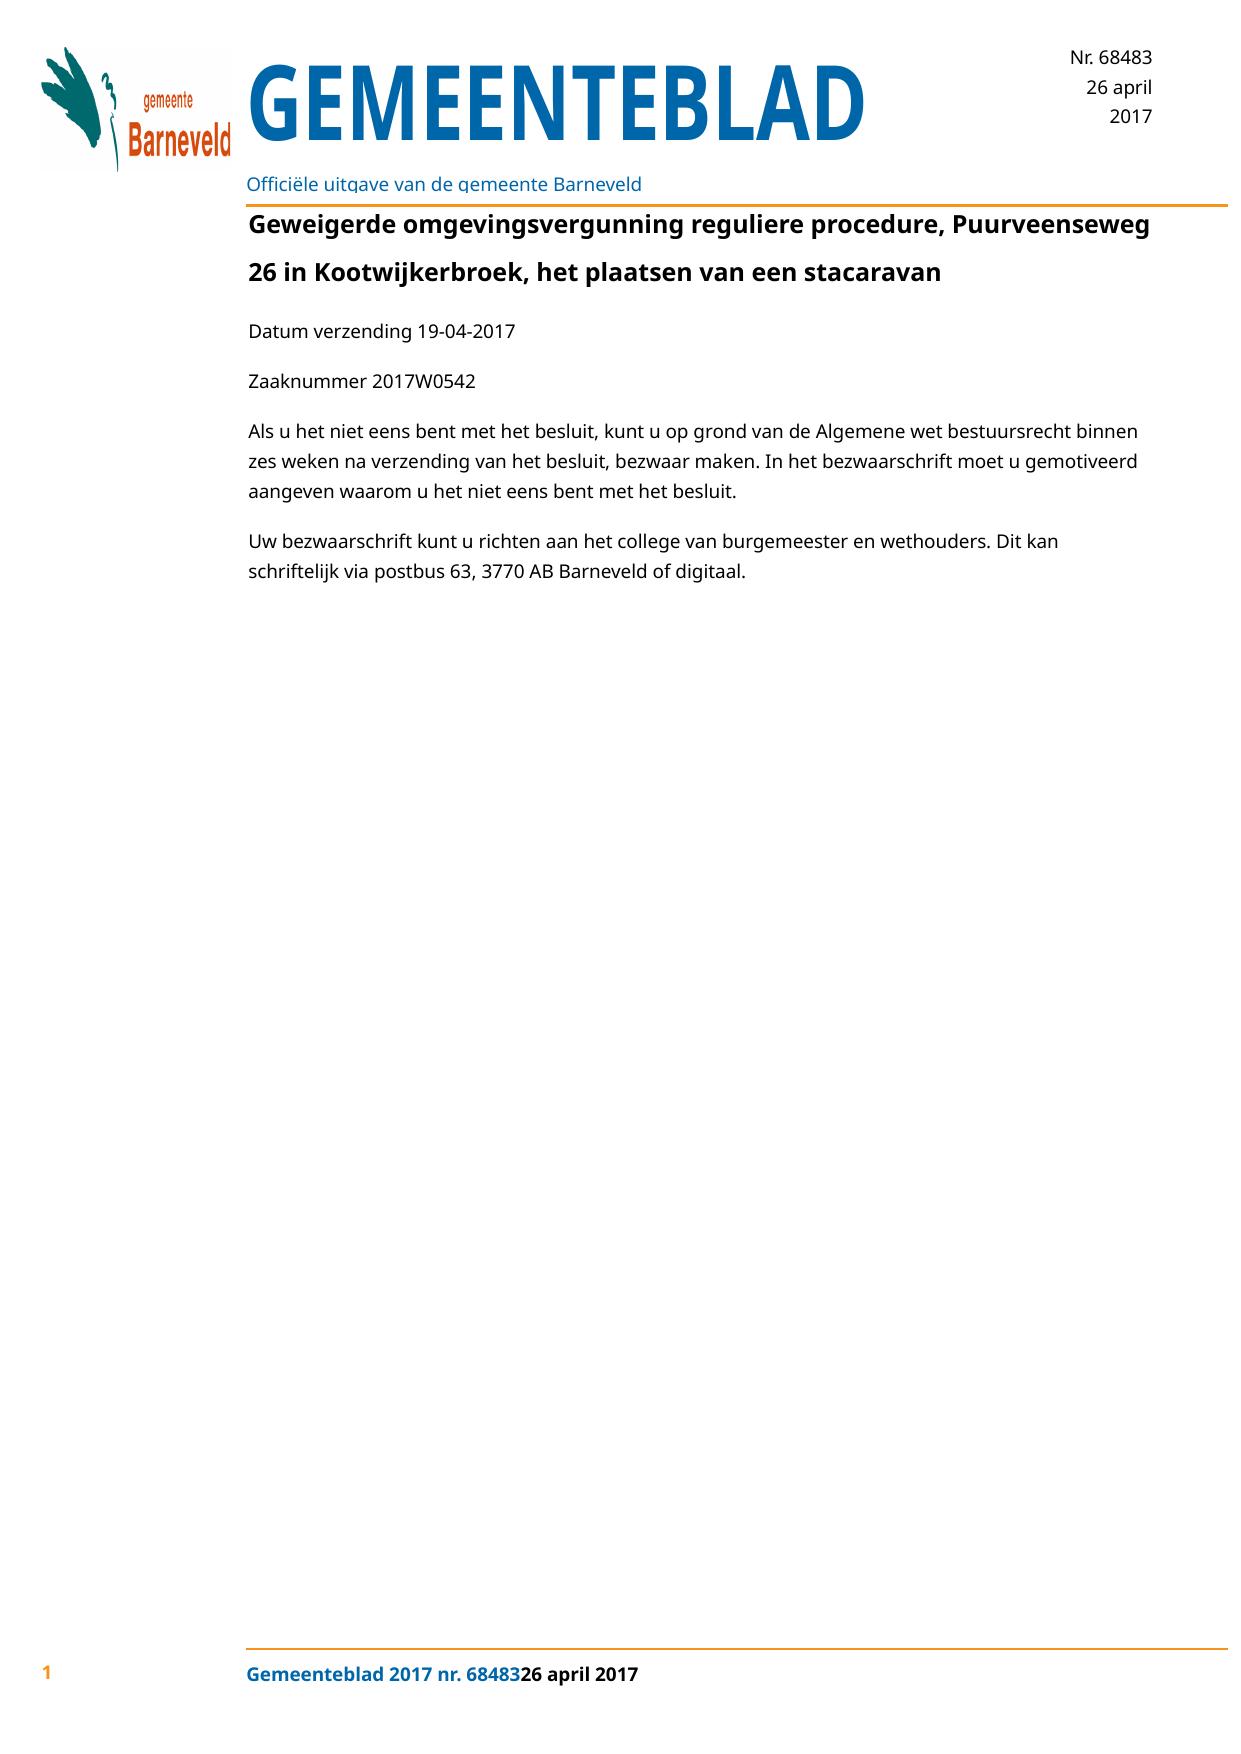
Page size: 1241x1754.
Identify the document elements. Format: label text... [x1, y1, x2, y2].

text Uw bezwaarschrift kunt u richten aan het college van burgemeester en wethouders. Dit kan schriftelijk via postbus 63, 3770 AB Barneveld of digitaal. [248, 528, 1152, 584]
text Geweigerde omgevingsvergunning reguliere procedure, Puurveenseweg 26 in Kootwijkerbroek, het plaatsen van een stacaravan [248, 207, 1152, 288]
text Als u het niet eens bent met het besluit, kunt u op grond van de Algemene wet bestuursrecht binnen zes weken na verzending van het besluit, bezwaar maken. In het bezwaarschrift moet u gemotiveerd aangeven waarom u het niet eens bent met het besluit. [248, 419, 1152, 504]
picture [41, 47, 231, 172]
text Datum verzending 19-04-2017 [248, 318, 1152, 344]
text Zaaknummer 2017W0542 [248, 368, 1152, 394]
